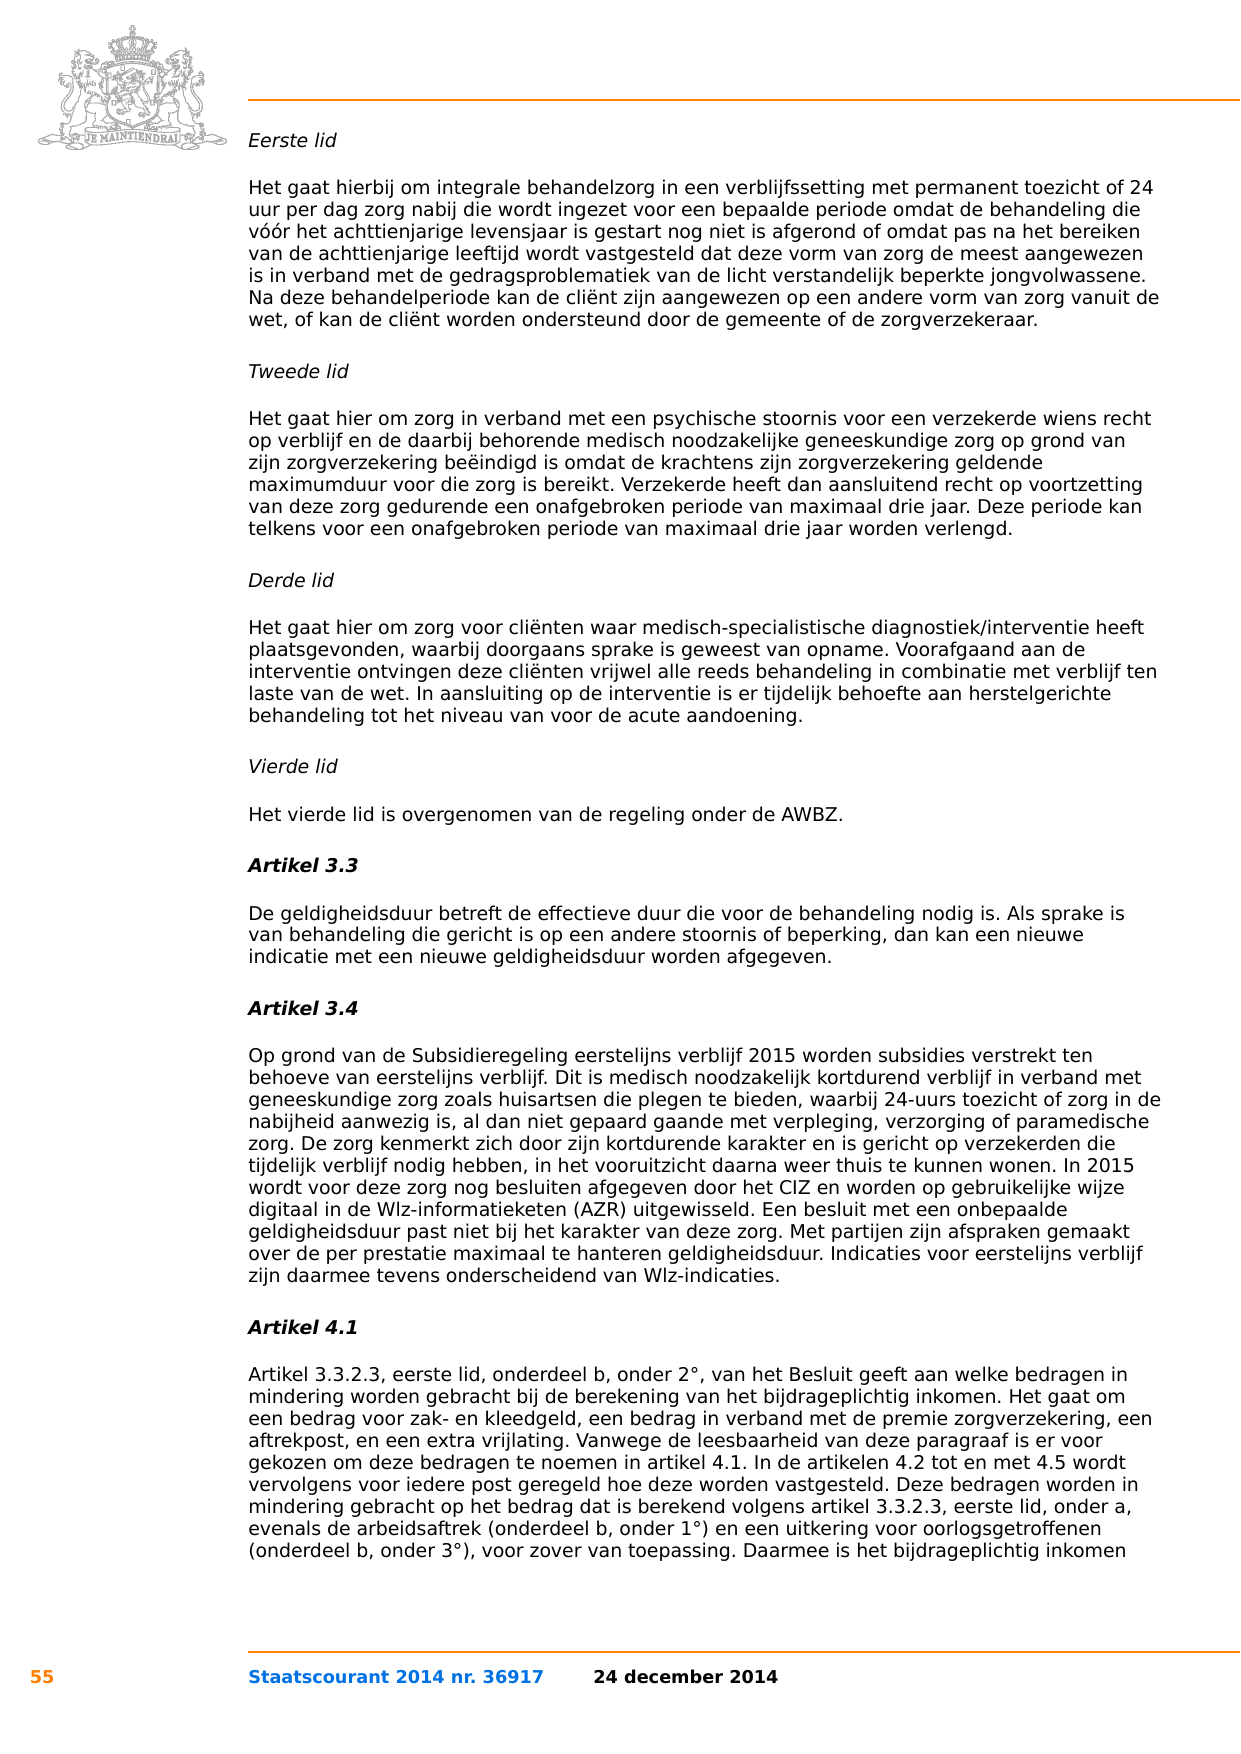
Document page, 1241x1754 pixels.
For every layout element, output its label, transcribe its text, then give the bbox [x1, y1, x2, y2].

text Artikel 3.3.2.3, eerste lid, onderdeel b, onder 2°, van het Besluit geeft aan welke bedragen in mindering worden gebracht bij de berekening van het bijdrageplichtig inkomen. Het gaat om een bedrag voor zak- en kleedgeld, een bedrag in verband met de premie zorgverzekering, een aftrekpost, en een extra vrijlating. Vanwege de leesbaarheid van deze paragraaf is er voor gekozen om deze bedragen te noemen in artikel 4.1. In de artikelen 4.2 tot en met 4.5 wordt vervolgens voor iedere post geregeld hoe deze worden vastgesteld. Deze bedragen worden in mindering gebracht op het bedrag dat is berekend volgens artikel 3.3.2.3, eerste lid, onder a, evenals de arbeidsaftrek (onderdeel b, onder 1°) en een uitkering voor oorlogsgetroffenen (onderdeel b, onder 3°), voor zover van toepassing. Daarmee is het bijdrageplichtig inkomen [248, 1364, 1163, 1562]
text Het gaat hierbij om integrale behandelzorg in een verblijfssetting met permanent toezicht of 24 uur per dag zorg nabij die wordt ingezet voor een bepaalde periode omdat de behandeling die vóór het achttienjarige levensjaar is gestart nog niet is afgerond of omdat pas na het bereiken van de achttienjarige leeftijd wordt vastgesteld dat deze vorm van zorg de meest aangewezen is in verband met de gedragsproblematiek van de licht verstandelijk beperkte jongvolwassene. Na deze behandelperiode kan de cliënt zijn aangewezen op een andere vorm van zorg vanuit de wet, of kan de cliënt worden ondersteund door de gemeente of de zorgverzekeraar. [248, 177, 1163, 331]
subtitle Derde lid [248, 569, 1163, 592]
text De geldigheidsduur betreft de effectieve duur die voor de behandeling nodig is. Als sprake is van behandeling die gericht is op een andere stoornis of beperking, dan kan een nieuwe indicatie met een nieuwe geldigheidsduur worden afgegeven. [248, 902, 1163, 968]
subtitle Artikel 3.4 [248, 998, 1163, 1020]
text Het gaat hier om zorg voor cliënten waar medisch-specialistische diagnostiek/interventie heeft plaatsgevonden, waarbij doorgaans sprake is geweest van opname. Voorafgaand aan de interventie ontvingen deze cliënten vrijwel alle reeds behandeling in combinatie met verblijf ten laste van de wet. In aansluiting op de interventie is er tijdelijk behoefte aan herstelgerichte behandeling tot het niveau van voor de acute aandoening. [248, 617, 1163, 726]
subtitle Eerste lid [248, 130, 1163, 152]
text Het gaat hier om zorg in verband met een psychische stoornis voor een verzekerde wiens recht op verblijf en de daarbij behorende medisch noodzakelijke geneeskundige zorg op grond van zijn zorgverzekering beëindigd is omdat de krachtens zijn zorgverzekering geldende maximumduur voor die zorg is bereikt. Verzekerde heeft dan aansluitend recht op voortzetting van deze zorg gedurende een onafgebroken periode van maximaal drie jaar. Deze periode kan telkens voor een onafgebroken periode van maximaal drie jaar worden verlengd. [248, 408, 1163, 539]
subtitle Artikel 4.1 [248, 1317, 1163, 1339]
text Op grond van de Subsidieregeling eerstelijns verblijf 2015 worden subsidies verstrekt ten behoeve van eerstelijns verblijf. Dit is medisch noodzakelijk kortdurend verblijf in verband met geneeskundige zorg zoals huisartsen die plegen te bieden, waarbij 24-uurs toezicht of zorg in de nabijheid aanwezig is, al dan niet gepaard gaande met verpleging, verzorging of paramedische zorg. De zorg kenmerkt zich door zijn kortdurende karakter en is gericht op verzekerden die tijdelijk verblijf nodig hebben, in het vooruitzicht daarna weer thuis te kunnen wonen. In 2015 wordt voor deze zorg nog besluiten afgegeven door het CIZ en worden op gebruikelijke wijze digitaal in de Wlz-informatieketen (AZR) uitgewisseld. Een besluit met een onbepaalde geldigheidsduur past niet bij het karakter van deze zorg. Met partijen zijn afspraken gemaakt over de per prestatie maximaal te hanteren geldigheidsduur. Indicaties voor eerstelijns verblijf zijn daarmee tevens onderscheidend van Wlz-indicaties. [248, 1045, 1163, 1287]
subtitle Vierde lid [248, 756, 1163, 778]
text Het vierde lid is overgenomen van de regeling onder de AWBZ. [248, 803, 1163, 825]
subtitle Tweede lid [248, 361, 1163, 383]
subtitle Artikel 3.3 [248, 855, 1163, 877]
picture [38, 25, 227, 150]
